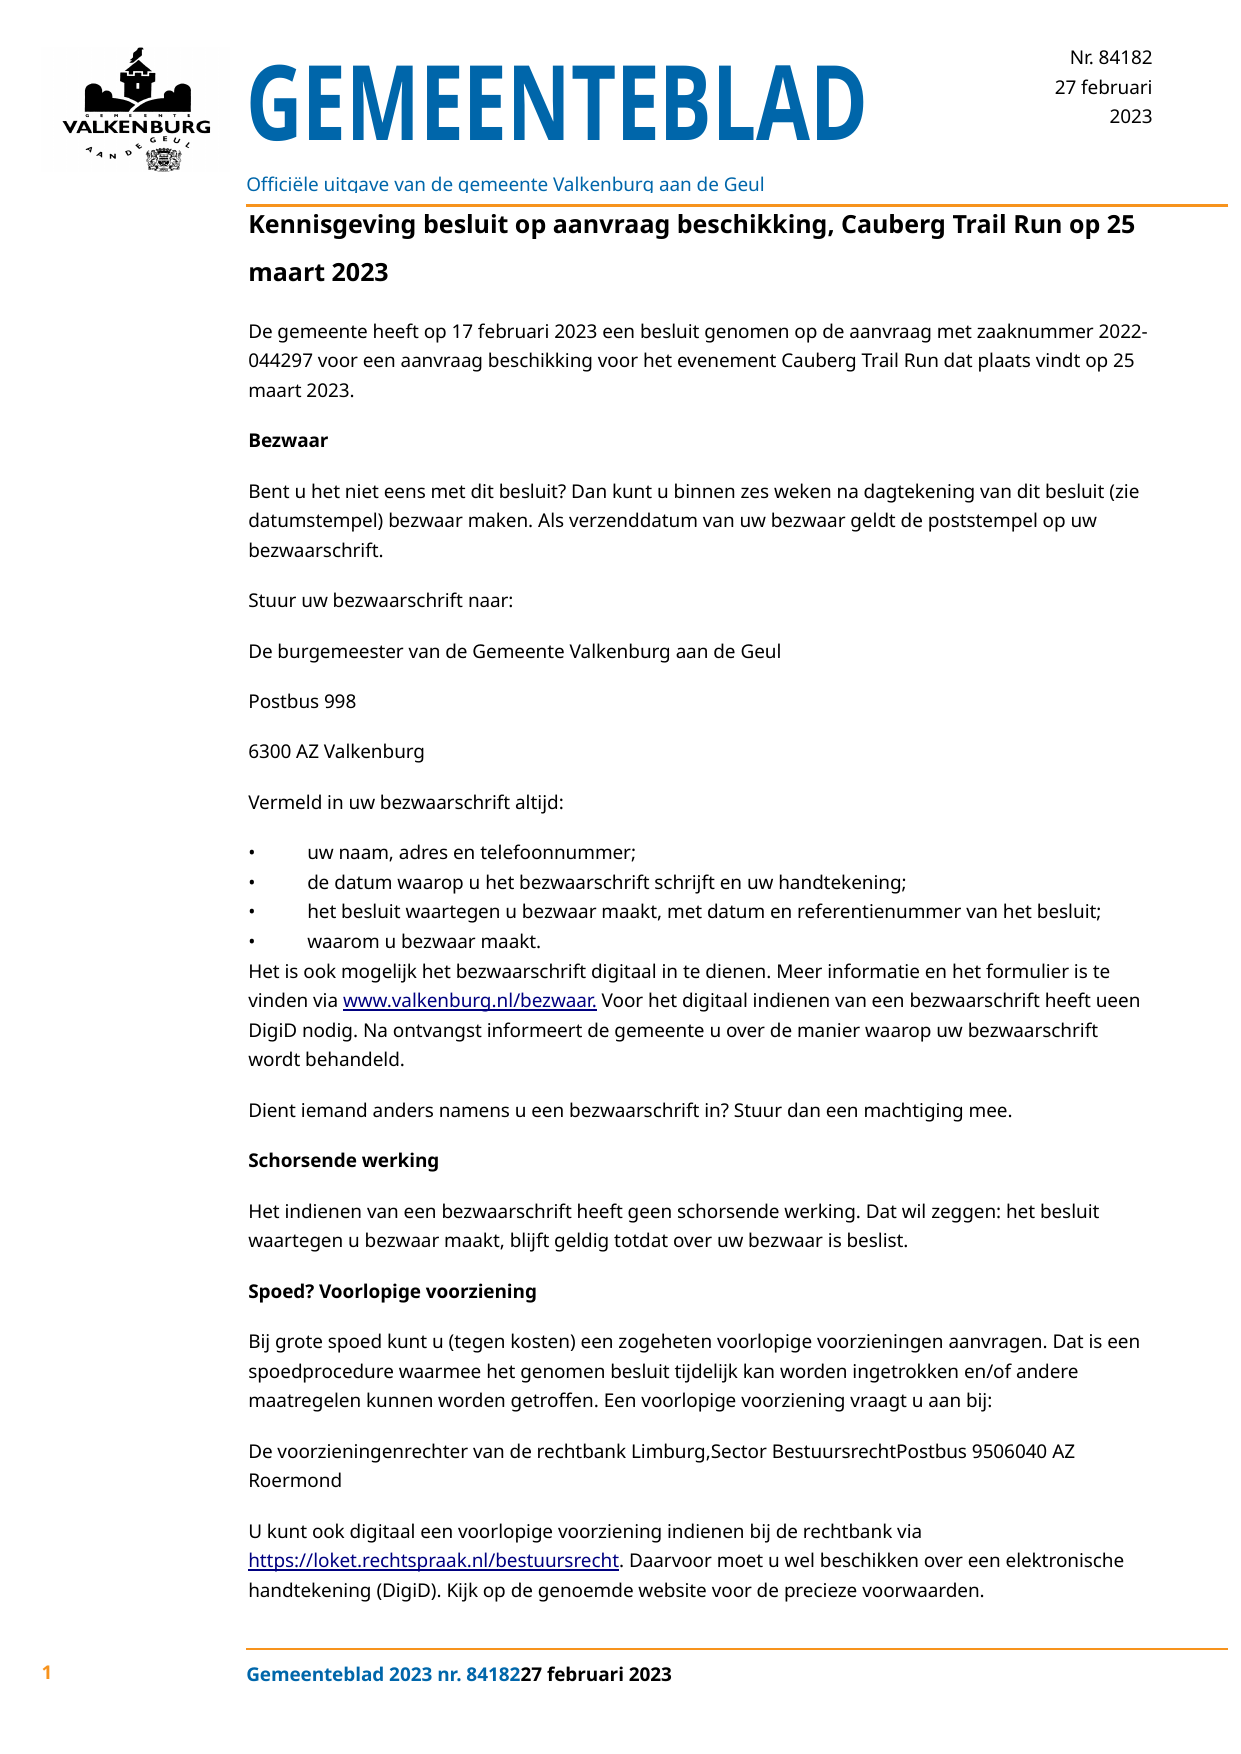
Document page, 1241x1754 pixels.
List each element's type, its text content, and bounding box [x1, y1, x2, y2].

text Bezwaar [248, 427, 1152, 453]
text Stuur uw bezwaarschrift naar: [248, 587, 1152, 613]
list waarom u bezwaar maakt. [248, 928, 1152, 954]
text Dient iemand anders namens u een bezwaarschrift in? Stuur dan een machtiging mee. [248, 1097, 1152, 1123]
text Postbus 998 [248, 688, 1152, 714]
list uw naam, adres en telefoonnummer; [248, 839, 1152, 865]
picture [41, 47, 231, 172]
text De burgemeester van de Gemeente Valkenburg aan de Geul [248, 638, 1152, 664]
text De gemeente heeft op 17 februari 2023 een besluit genomen op de aanvraag met zaaknummer 2022-044297 voor een aanvraag beschikking voor het evenement Cauberg Trail Run dat plaats vindt op 25 maart 2023. [248, 318, 1152, 403]
text Spoed? Voorlopige voorziening [248, 1278, 1152, 1304]
text Schorsende werking [248, 1147, 1152, 1173]
text Het indienen van een bezwaarschrift heeft geen schorsende werking. Dat wil zeggen: het besluit waartegen u bezwaar maakt, blijft geldig totdat over uw bezwaar is beslist. [248, 1198, 1152, 1253]
text Het is ook mogelijk het bezwaarschrift digitaal in te dienen. Meer informatie en het formulier is te vinden via www.valkenburg.nl/bezwaar. Voor het digitaal indienen van een bezwaarschrift heeft ueen DigiD nodig. Na ontvangst informeert de gemeente u over de manier waarop uw bezwaarschrift wordt behandeld. [248, 958, 1152, 1072]
text Vermeld in uw bezwaarschrift altijd: [248, 789, 1152, 815]
text U kunt ook digitaal een voorlopige voorziening indienen bij de rechtbank via https://loket.rechtspraak.nl/bestuursrecht. Daarvoor moet u wel beschikken over een elektronische handtekening (DigiD). Kijk op de genoemde website voor de precieze voorwaarden. [248, 1518, 1152, 1603]
text Bij grote spoed kunt u (tegen kosten) een zogeheten voorlopige voorzieningen aanvragen. Dat is een spoedprocedure waarmee het genomen besluit tijdelijk kan worden ingetrokken en/of andere maatregelen kunnen worden getroffen. Een voorlopige voorziening vraagt u aan bij: [248, 1328, 1152, 1413]
list de datum waarop u het bezwaarschrift schrijft en uw handtekening; [248, 869, 1152, 895]
text Bent u het niet eens met dit besluit? Dan kunt u binnen zes weken na dagtekening van dit besluit (zie datumstempel) bezwaar maken. Als verzenddatum van uw bezwaar geldt de poststempel op uw bezwaarschrift. [248, 478, 1152, 563]
text Kennisgeving besluit op aanvraag beschikking, Cauberg Trail Run op 25 maart 2023 [248, 207, 1152, 288]
text De voorzieningenrechter van de rechtbank Limburg,Sector BestuursrechtPostbus 9506040 AZ Roermond [248, 1438, 1152, 1493]
list het besluit waartegen u bezwaar maakt, met datum en referentienummer van het besluit; [248, 899, 1152, 924]
text 6300 AZ Valkenburg [248, 739, 1152, 764]
